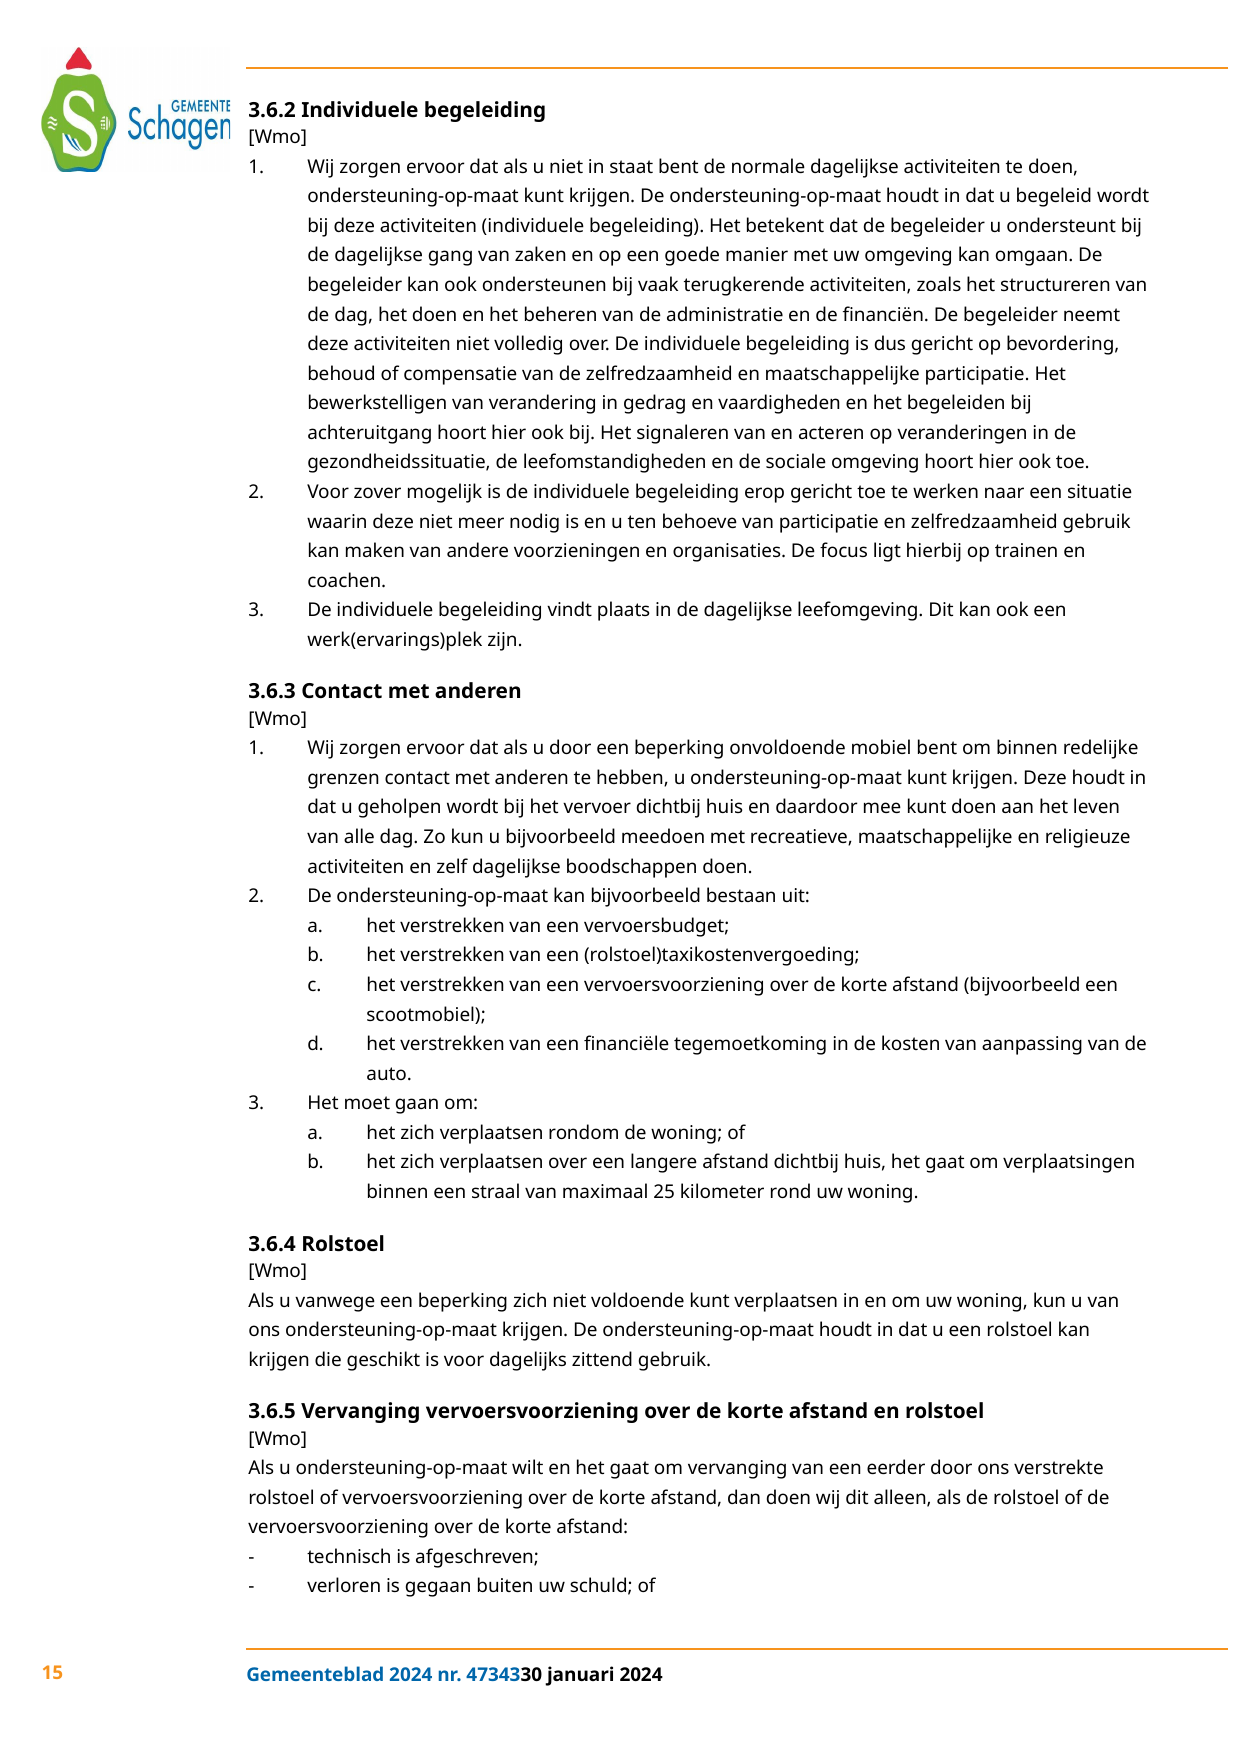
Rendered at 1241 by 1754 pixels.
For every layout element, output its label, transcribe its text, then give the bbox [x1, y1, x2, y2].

text 3.6.4 Rolstoel [248, 1229, 1152, 1257]
picture [41, 47, 231, 172]
list het verstrekken van een (rolstoel)taxikostenvergoeding; [307, 942, 1152, 967]
list Wij zorgen ervoor dat als u niet in staat bent de normale dagelijkse activiteiten te doen, ondersteuning-op-maat kunt krijgen. De ondersteuning-op-maat houdt in dat u begeleid wordt bij deze activiteiten (individuele begeleiding). Het betekent dat de begeleider u ondersteunt bij de dagelijkse gang van zaken en op een goede manier met uw omgeving kan omgaan. De begeleider kan ook ondersteunen bij vaak terugkerende activiteiten, zoals het structureren van de dag, het doen en het beheren van de administratie en de financiën. De begeleider neemt deze activiteiten niet volledig over. De individuele begeleiding is dus gericht op bevordering, behoud of compensatie van de zelfredzaamheid en maatschappelijke participatie. Het bewerkstelligen van verandering in gedrag en vaardigheden en het begeleiden bij achteruitgang hoort hier ook bij. Het signaleren van en acteren op veranderingen in de gezondheidssituatie, de leefomstandigheden en de sociale omgeving hoort hier ook toe. [248, 153, 1152, 474]
list Wij zorgen ervoor dat als u door een beperking onvoldoende mobiel bent om binnen redelijke grenzen contact met anderen te hebben, u ondersteuning-op-maat kunt krijgen. Deze houdt in dat u geholpen wordt bij het vervoer dichtbij huis en daardoor mee kunt doen aan het leven van alle dag. Zo kun u bijvoorbeeld meedoen met recreatieve, maatschappelijke en religieuze activiteiten en zelf dagelijkse boodschappen doen. [248, 734, 1152, 879]
text [Wmo] [248, 1257, 1152, 1283]
list verloren is gegaan buiten uw schuld; of [248, 1573, 1152, 1598]
list technisch is afgeschreven; [248, 1543, 1152, 1569]
text 3.6.3 Contact met anderen [248, 677, 1152, 705]
list het verstrekken van een vervoersbudget; [307, 912, 1152, 938]
text Als u ondersteuning-op-maat wilt en het gaat om vervanging van een eerder door ons verstrekte rolstoel of vervoersvoorziening over de korte afstand, dan doen wij dit alleen, als de rolstoel of de vervoersvoorziening over de korte afstand: [248, 1454, 1152, 1539]
list het verstrekken van een vervoersvoorziening over de korte afstand (bijvoorbeeld een scootmobiel); [307, 971, 1152, 1027]
text 3.6.5 Vervanging vervoersvoorziening over de korte afstand en rolstoel [248, 1396, 1152, 1425]
list het zich verplaatsen rondom de woning; of [307, 1119, 1152, 1145]
list De individuele begeleiding vindt plaats in de dagelijkse leefomgeving. Dit kan ook een werk(ervarings)plek zijn. [248, 597, 1152, 652]
text [Wmo] [248, 1425, 1152, 1451]
text [Wmo] [248, 705, 1152, 731]
list De ondersteuning-op-maat kan bijvoorbeeld bestaan uit: [248, 882, 1152, 908]
text [Wmo] [248, 123, 1152, 149]
list het zich verplaatsen over een langere afstand dichtbij huis, het gaat om verplaatsingen binnen een straal van maximaal 25 kilometer rond uw woning. [307, 1149, 1152, 1204]
list Het moet gaan om: [248, 1089, 1152, 1115]
list het verstrekken van een financiële tegemoetkoming in de kosten van aanpassing van de auto. [307, 1030, 1152, 1086]
text Als u vanwege een beperking zich niet voldoende kunt verplaatsen in en om uw woning, kun u van ons ondersteuning-op-maat krijgen. De ondersteuning-op-maat houdt in dat u een rolstoel kan krijgen die geschikt is voor dagelijks zittend gebruik. [248, 1287, 1152, 1372]
list Voor zover mogelijk is de individuele begeleiding erop gericht toe te werken naar een situatie waarin deze niet meer nodig is en u ten behoeve van participatie en zelfredzaamheid gebruik kan maken van andere voorzieningen en organisaties. De focus ligt hierbij op trainen en coachen. [248, 478, 1152, 593]
text 3.6.2 Individuele begeleiding [248, 95, 1152, 123]
